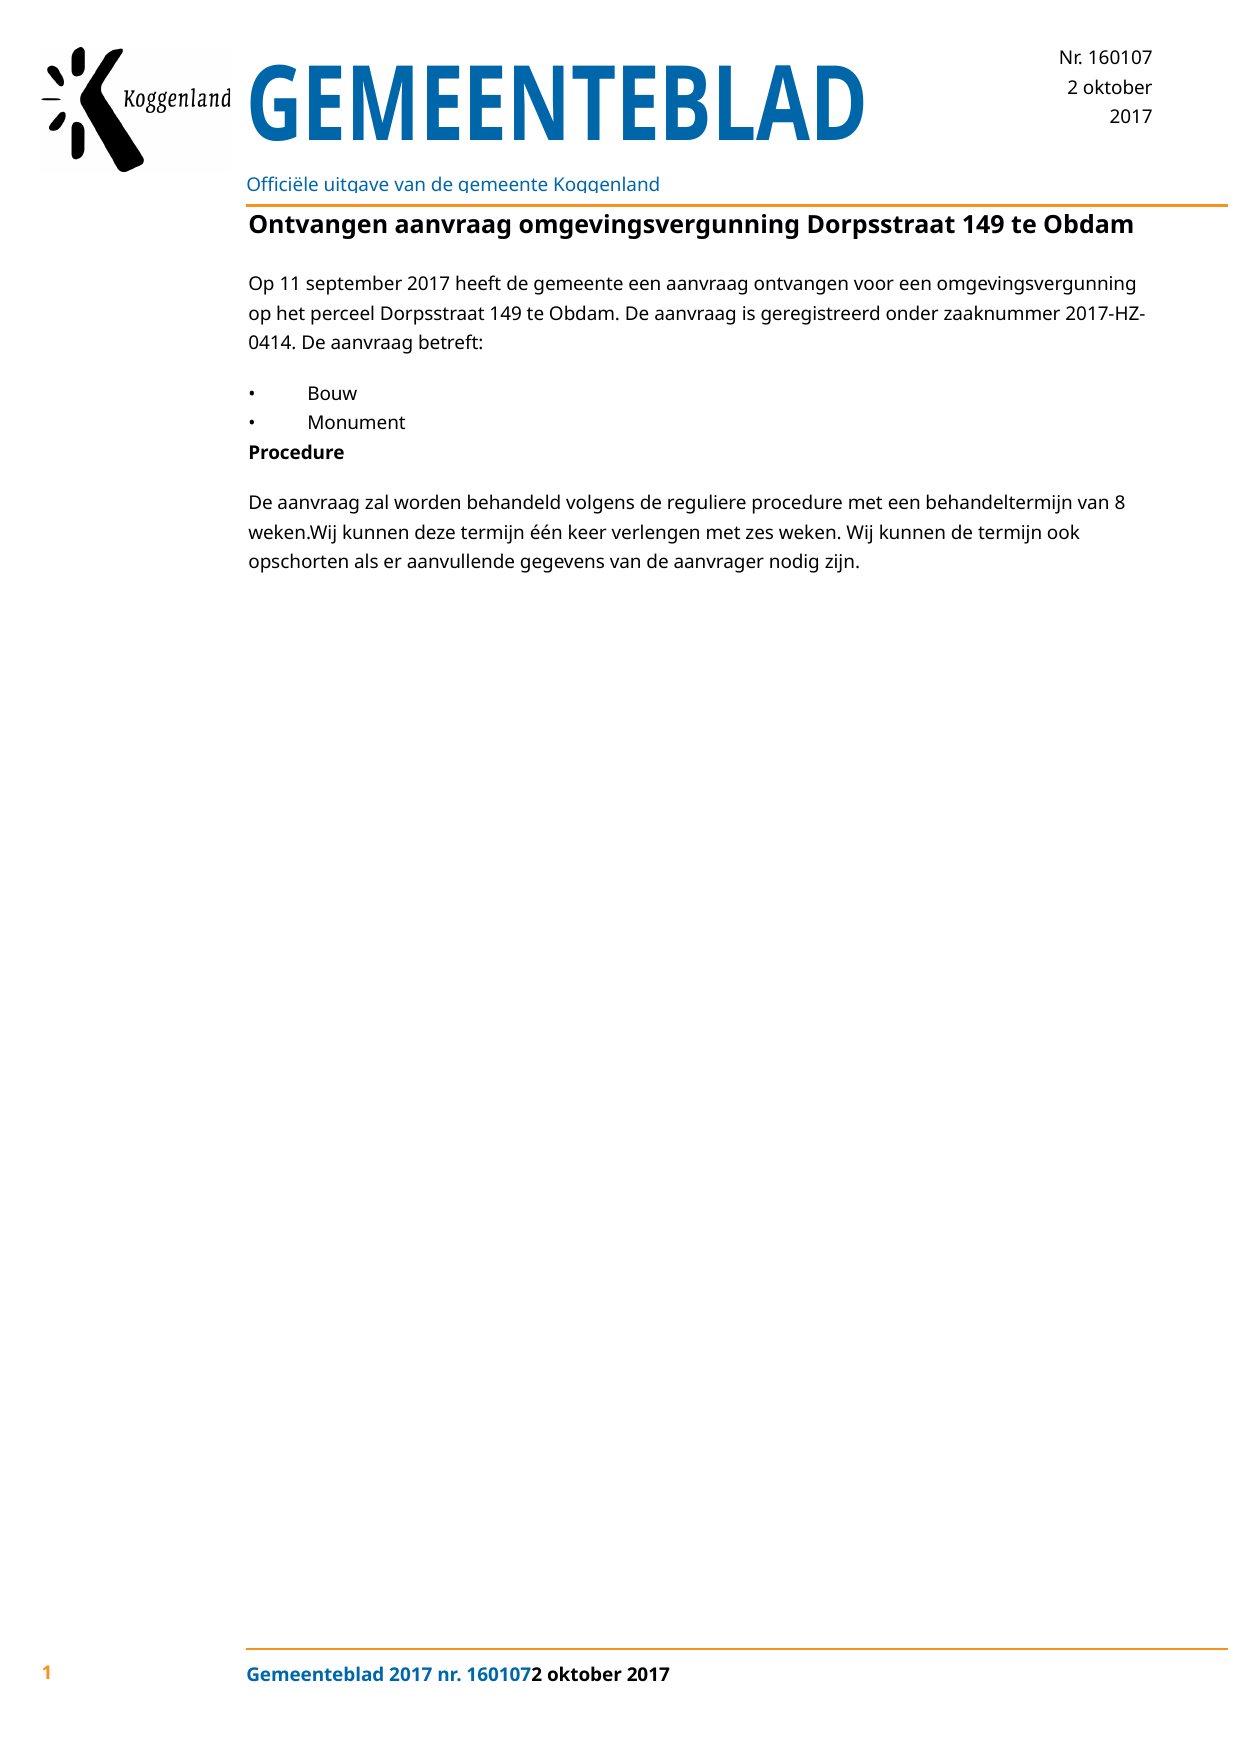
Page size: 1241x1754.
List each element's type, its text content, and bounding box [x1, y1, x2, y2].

list Bouw [248, 380, 1152, 406]
text Ontvangen aanvraag omgevingsvergunning Dorpsstraat 149 te Obdam [248, 207, 1152, 241]
text Procedure [248, 439, 1152, 465]
text De aanvraag zal worden behandeld volgens de reguliere procedure met een behandeltermijn van 8 weken.Wij kunnen deze termijn één keer verlengen met zes weken. Wij kunnen de termijn ook opschorten als er aanvullende gegevens van de aanvrager nodig zijn. [248, 489, 1152, 574]
picture [41, 47, 231, 172]
text Op 11 september 2017 heeft de gemeente een aanvraag ontvangen voor een omgevingsvergunning op het perceel Dorpsstraat 149 te Obdam. De aanvraag is geregistreerd onder zaaknummer 2017-HZ-0414. De aanvraag betreft: [248, 270, 1152, 355]
list Monument [248, 409, 1152, 435]
